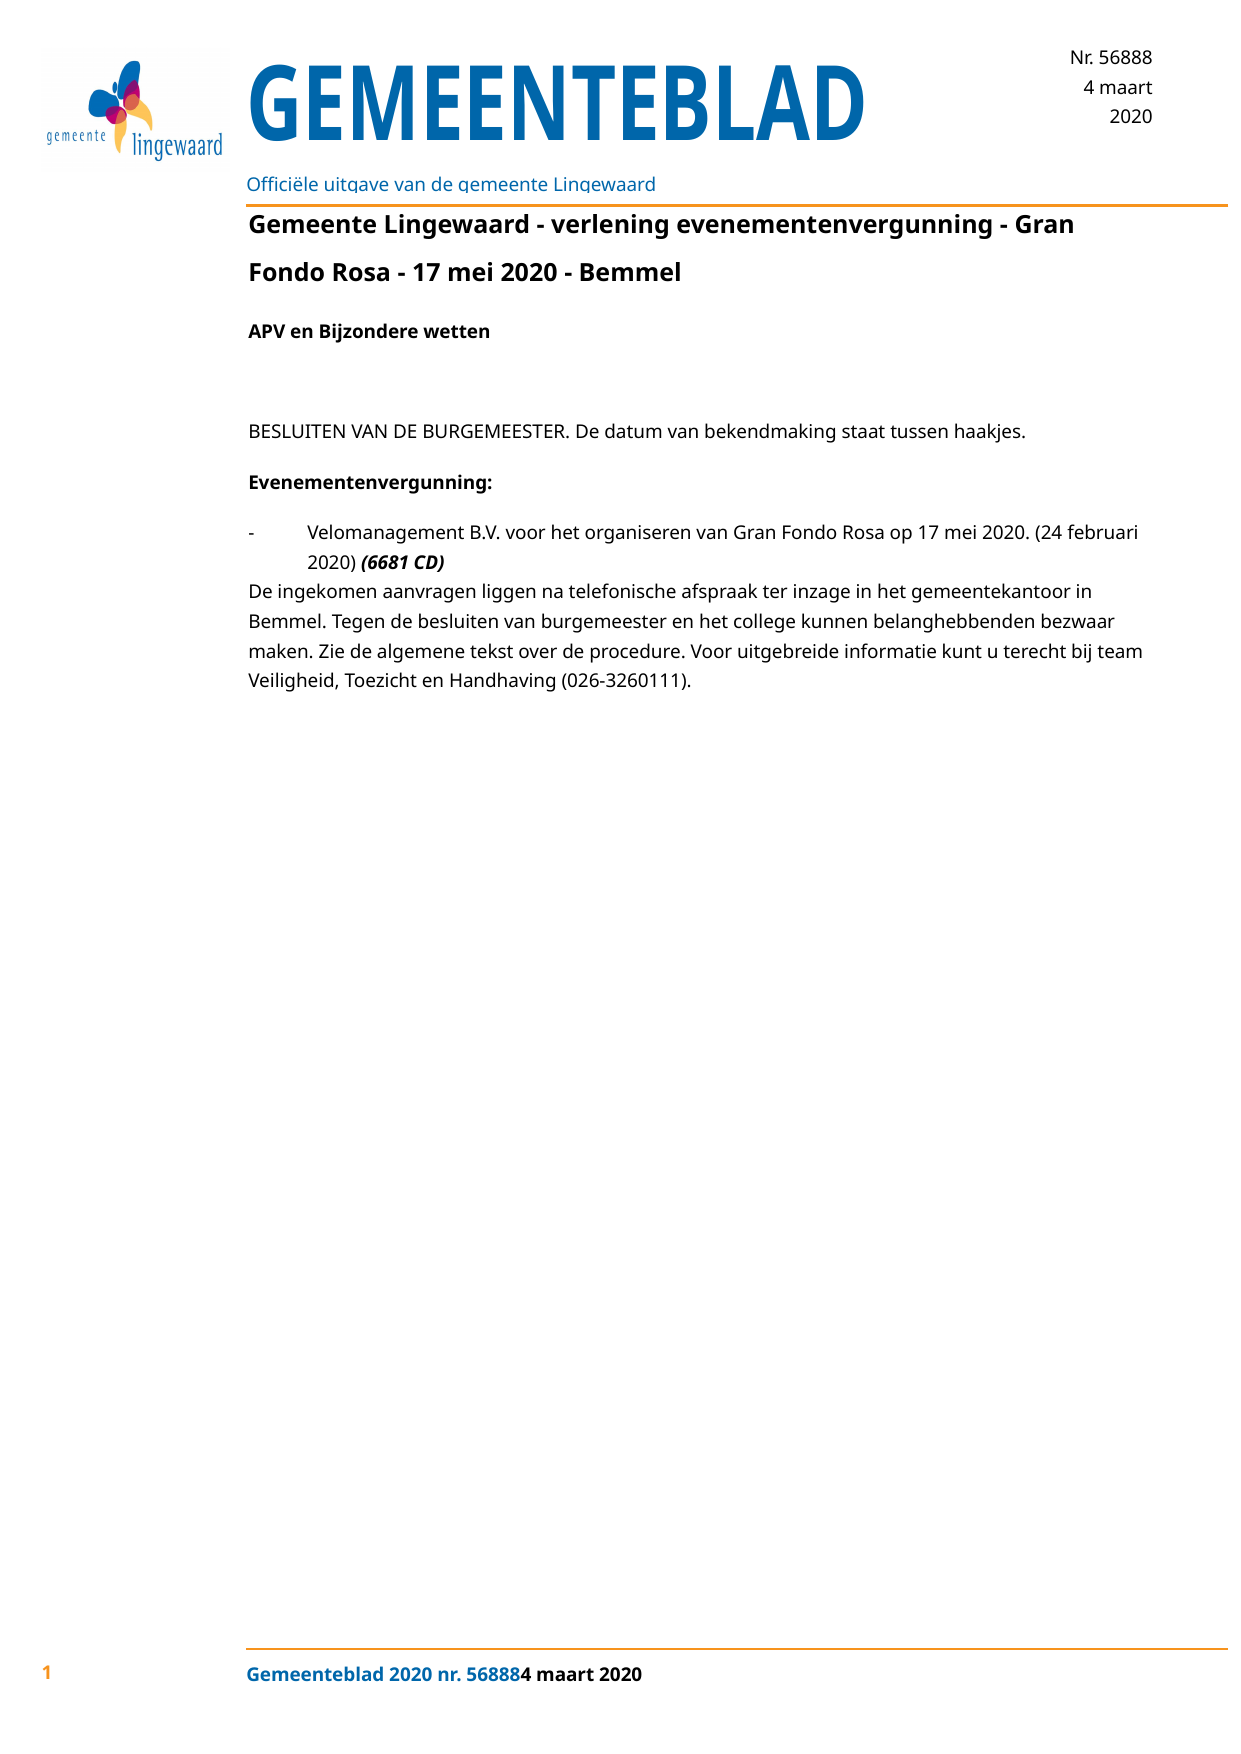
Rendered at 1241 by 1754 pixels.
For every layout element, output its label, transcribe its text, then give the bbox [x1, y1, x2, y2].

text APV en Bijzondere wetten [248, 318, 1152, 344]
text Evenementenvergunning: [248, 469, 1152, 495]
text De ingekomen aanvragen liggen na telefonische afspraak ter inzage in het gemeentekantoor in Bemmel. Tegen de besluiten van burgemeester en het college kunnen belanghebbenden bezwaar maken. Zie de algemene tekst over de procedure. Voor uitgebreide informatie kunt u terecht bij team Veiligheid, Toezicht en Handhaving (026-3260111). [248, 579, 1152, 693]
list Velomanagement B.V. voor het organiseren van Gran Fondo Rosa op 17 mei 2020. (24 februari 2020) (6681 CD) [248, 519, 1152, 575]
text BESLUITEN VAN DE BURGEMEESTER. De datum van bekendmaking staat tussen haakjes. [248, 419, 1152, 444]
text Gemeente Lingewaard - verlening evenementenvergunning - Gran Fondo Rosa - 17 mei 2020 - Bemmel [248, 207, 1152, 288]
picture [41, 47, 231, 172]
